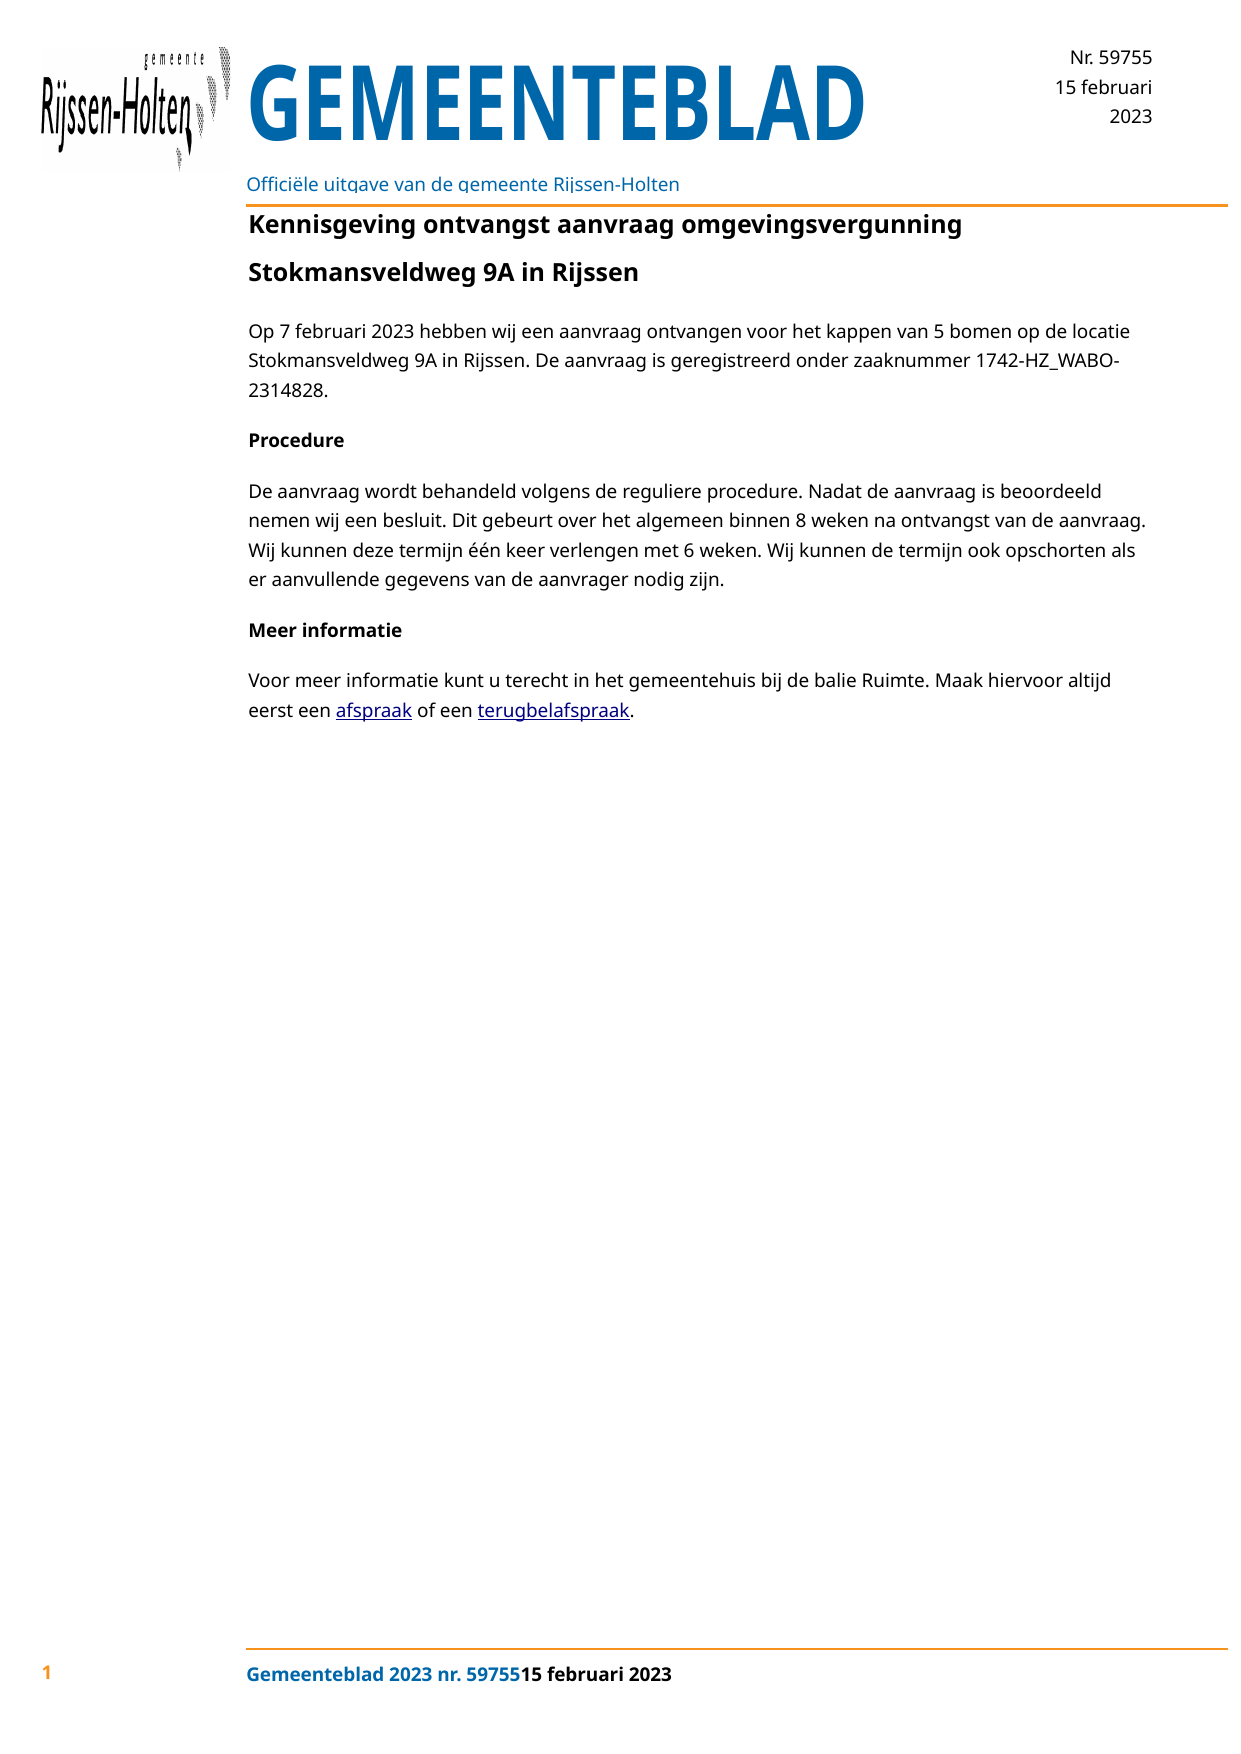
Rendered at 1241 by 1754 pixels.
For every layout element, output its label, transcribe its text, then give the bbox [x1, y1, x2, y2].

text Procedure [248, 427, 1152, 453]
text Voor meer informatie kunt u terecht in het gemeentehuis bij de balie Ruimte. Maak hiervoor altijd eerst een afspraak of een terugbelafspraak. [248, 667, 1152, 723]
text Op 7 februari 2023 hebben wij een aanvraag ontvangen voor het kappen van 5 bomen op de locatie Stokmansveldweg 9A in Rijssen. De aanvraag is geregistreerd onder zaaknummer 1742-HZ_WABO-2314828. [248, 318, 1152, 403]
text Kennisgeving ontvangst aanvraag omgevingsvergunning Stokmansveldweg 9A in Rijssen [248, 207, 1152, 288]
text De aanvraag wordt behandeld volgens de reguliere procedure. Nadat de aanvraag is beoordeeld nemen wij een besluit. Dit gebeurt over het algemeen binnen 8 weken na ontvangst van de aanvraag. Wij kunnen deze termijn één keer verlengen met 6 weken. Wij kunnen de termijn ook opschorten als er aanvullende gegevens van de aanvrager nodig zijn. [248, 478, 1152, 592]
picture [41, 47, 231, 172]
text Meer informatie [248, 617, 1152, 643]
